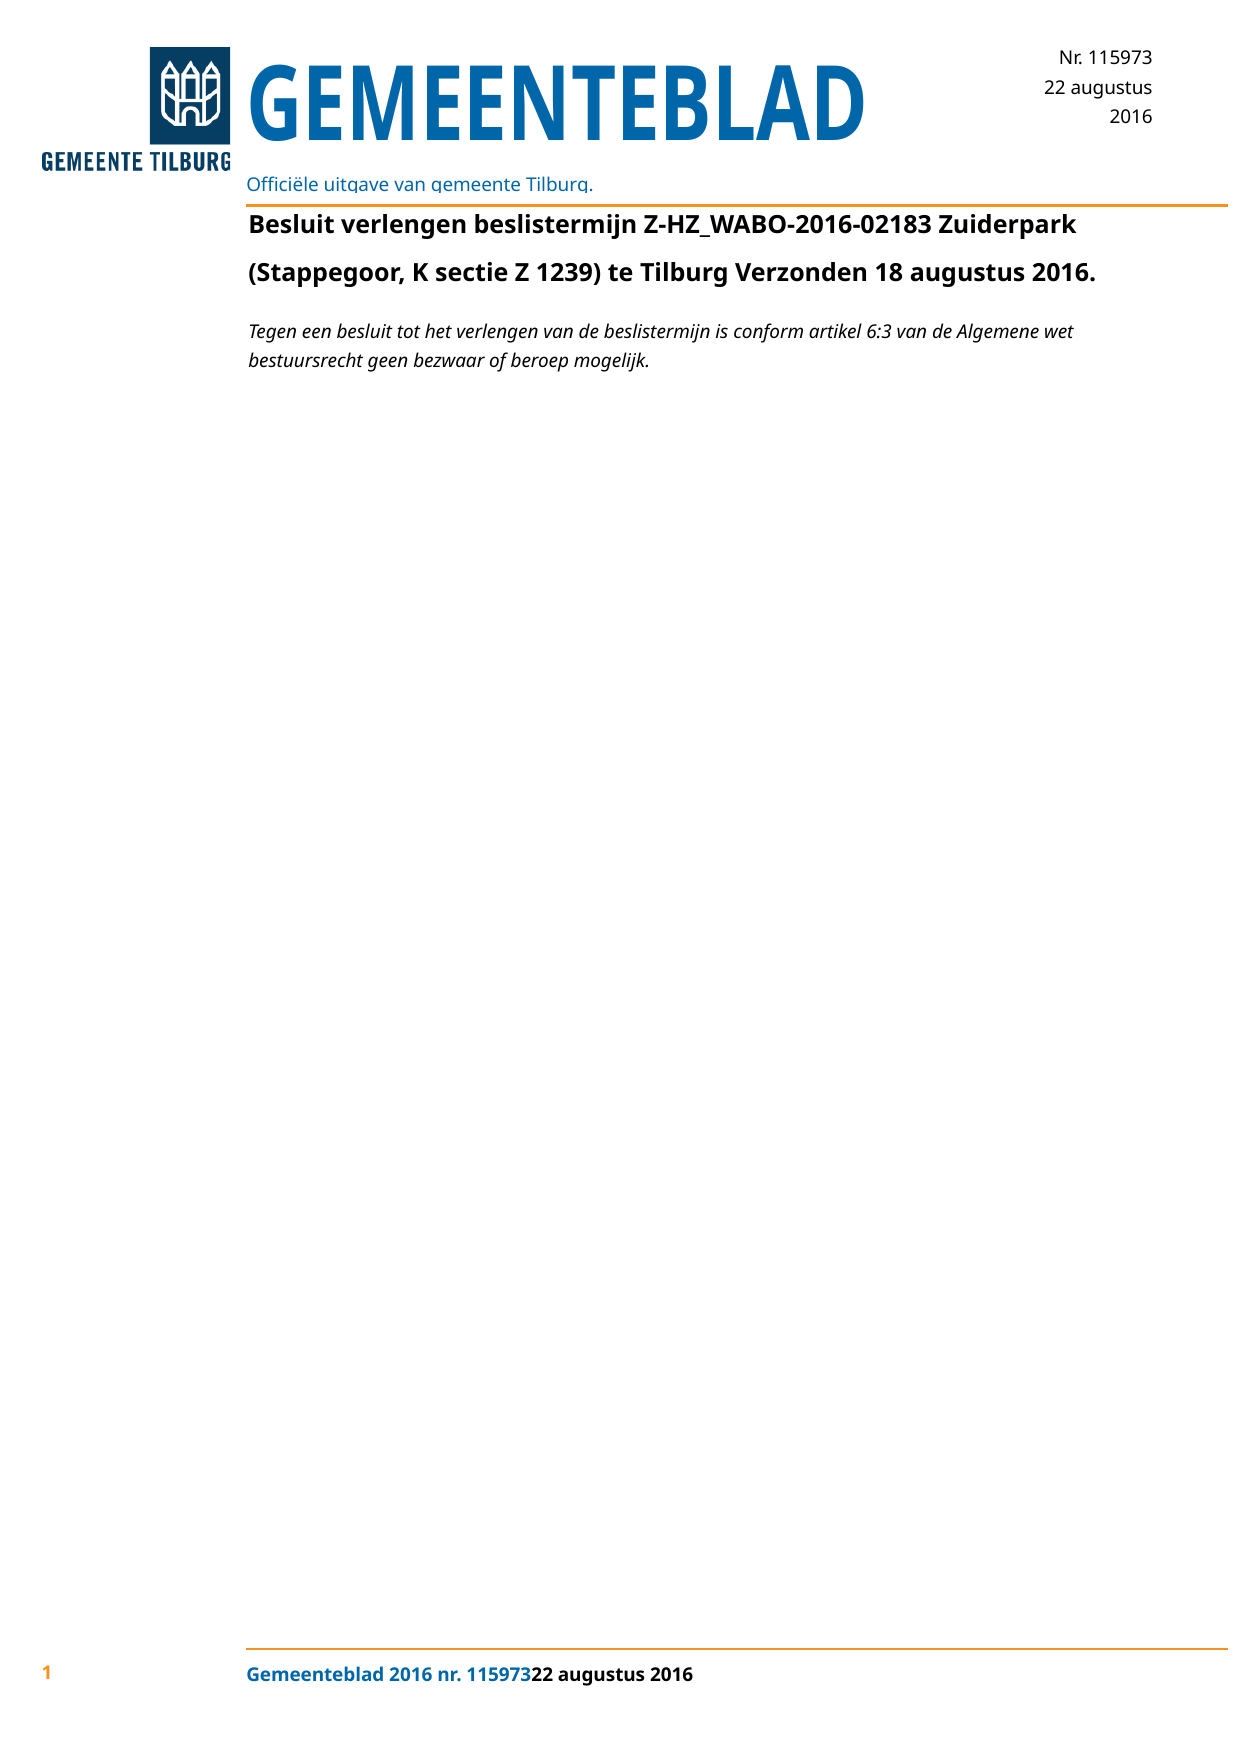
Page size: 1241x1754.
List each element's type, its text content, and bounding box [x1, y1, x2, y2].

picture [41, 47, 231, 172]
text Besluit verlengen beslistermijn Z-HZ_WABO-2016-02183 Zuiderpark (Stappegoor, K sectie Z 1239) te Tilburg Verzonden 18 augustus 2016. [248, 207, 1152, 288]
text Tegen een besluit tot het verlengen van de beslistermijn is conform artikel 6:3 van de Algemene wet bestuursrecht geen bezwaar of beroep mogelijk. [248, 318, 1152, 373]
